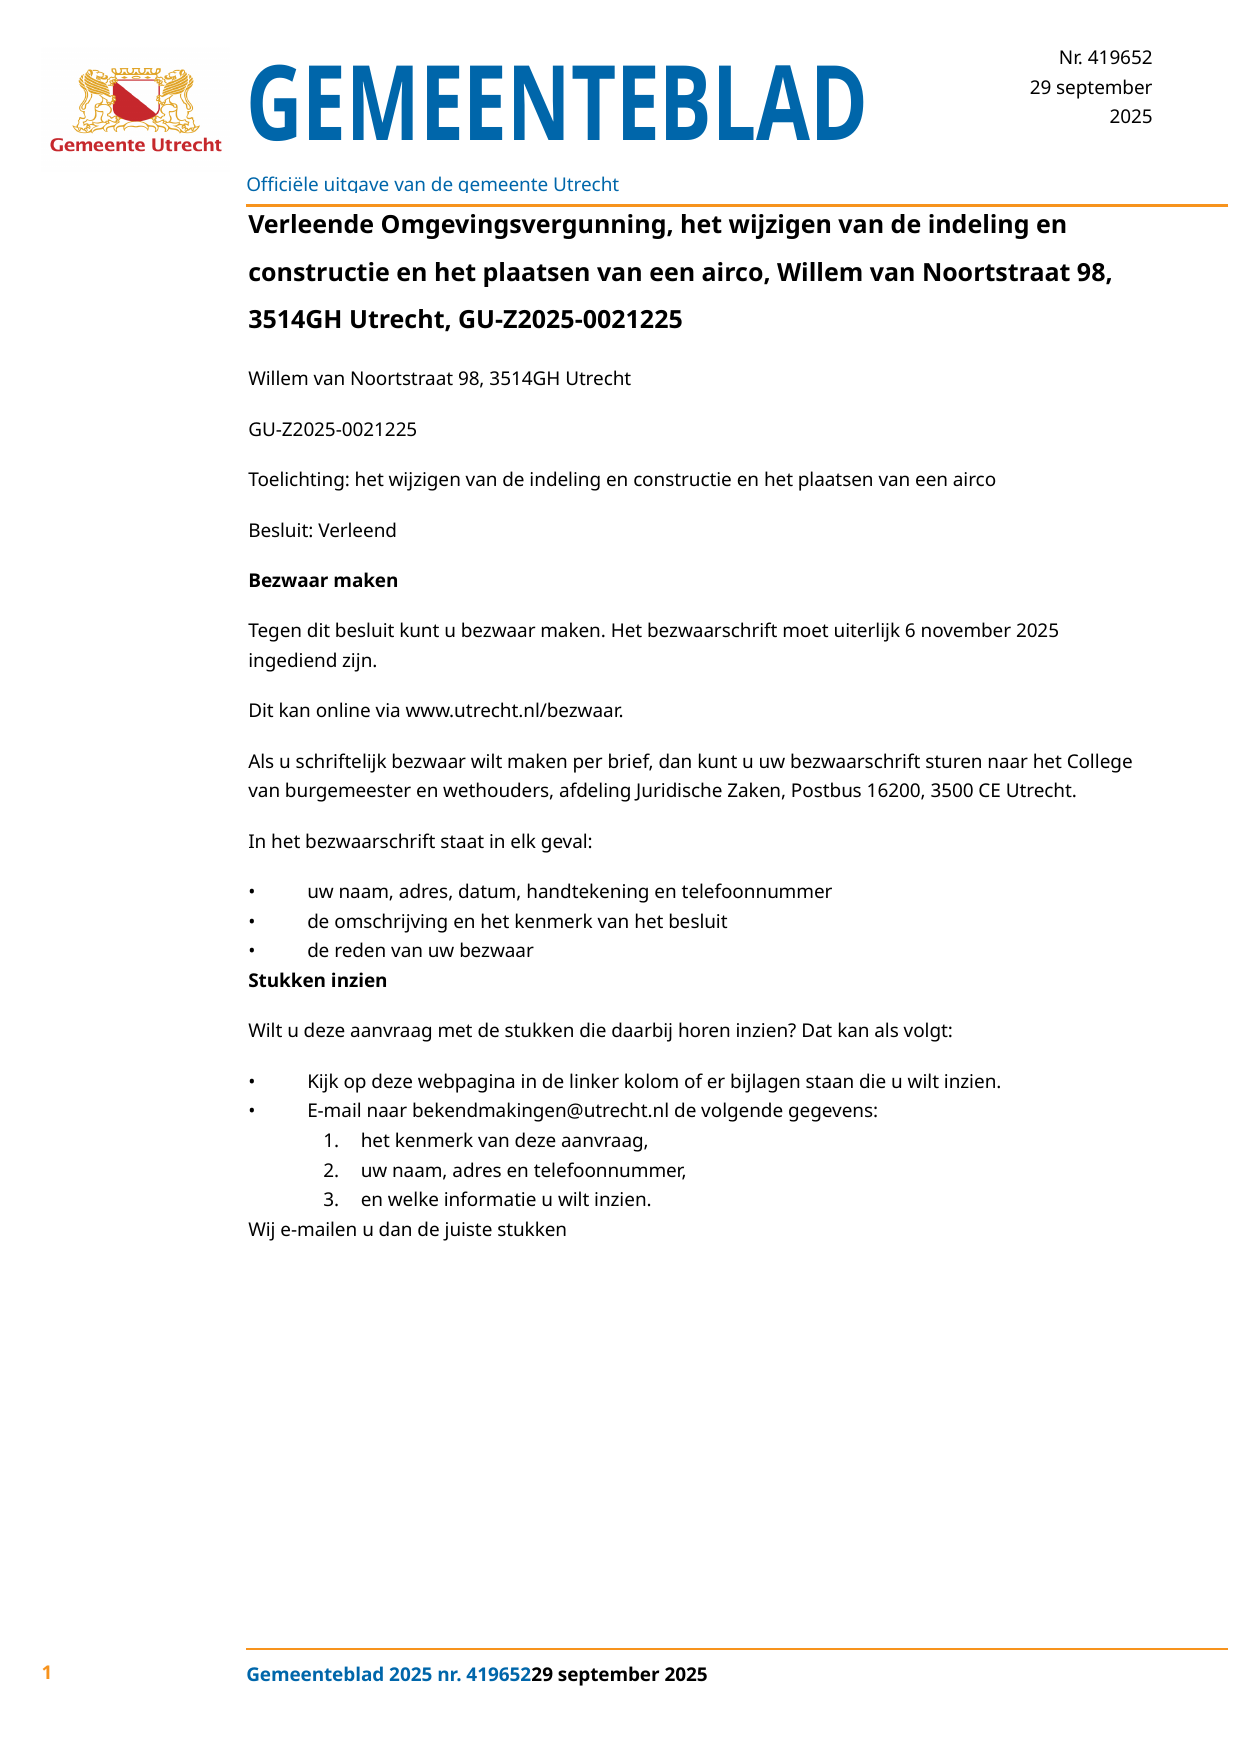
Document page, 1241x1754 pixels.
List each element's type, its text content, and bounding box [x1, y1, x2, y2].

text Tegen dit besluit kunt u bezwaar maken. Het bezwaarschrift moet uiterlijk 6 november 2025 ingediend zijn. [248, 618, 1152, 673]
list het kenmerk van deze aanvraag, [323, 1127, 1152, 1153]
list de omschrijving en het kenmerk van het besluit [248, 908, 1152, 934]
text Bezwaar maken [248, 567, 1152, 593]
text Stukken inzien [248, 967, 1152, 993]
text Dit kan online via www.utrecht.nl/bezwaar. [248, 698, 1152, 723]
text Als u schriftelijk bezwaar wilt maken per brief, dan kunt u uw bezwaarschrift sturen naar het College van burgemeester en wethouders, afdeling Juridische Zaken, Postbus 16200, 3500 CE Utrecht. [248, 748, 1152, 803]
text GU-Z2025-0021225 [248, 416, 1152, 442]
list en welke informatie u wilt inzien. [323, 1186, 1152, 1212]
text Wij e-mailen u dan de juiste stukken [248, 1216, 1152, 1242]
text Wilt u deze aanvraag met de stukken die daarbij horen inzien? Dat kan als volgt: [248, 1018, 1152, 1043]
list uw naam, adres, datum, handtekening en telefoonnummer [248, 878, 1152, 904]
picture [41, 47, 231, 172]
list uw naam, adres en telefoonnummer, [323, 1157, 1152, 1182]
list de reden van uw bezwaar [248, 938, 1152, 963]
text Verleende Omgevingsvergunning, het wijzigen van de indeling en constructie en het plaatsen van een airco, Willem van Noortstraat 98, 3514GH Utrecht, GU-Z2025-0021225 [248, 207, 1152, 336]
text Toelichting: het wijzigen van de indeling en constructie en het plaatsen van een airco [248, 466, 1152, 492]
text Willem van Noortstraat 98, 3514GH Utrecht [248, 366, 1152, 391]
list E-mail naar bekendmakingen@utrecht.nl de volgende gegevens: [248, 1098, 1152, 1123]
text Besluit: Verleend [248, 517, 1152, 542]
text In het bezwaarschrift staat in elk geval: [248, 828, 1152, 854]
list Kijk op deze webpagina in de linker kolom of er bijlagen staan die u wilt inzien. [248, 1068, 1152, 1094]
